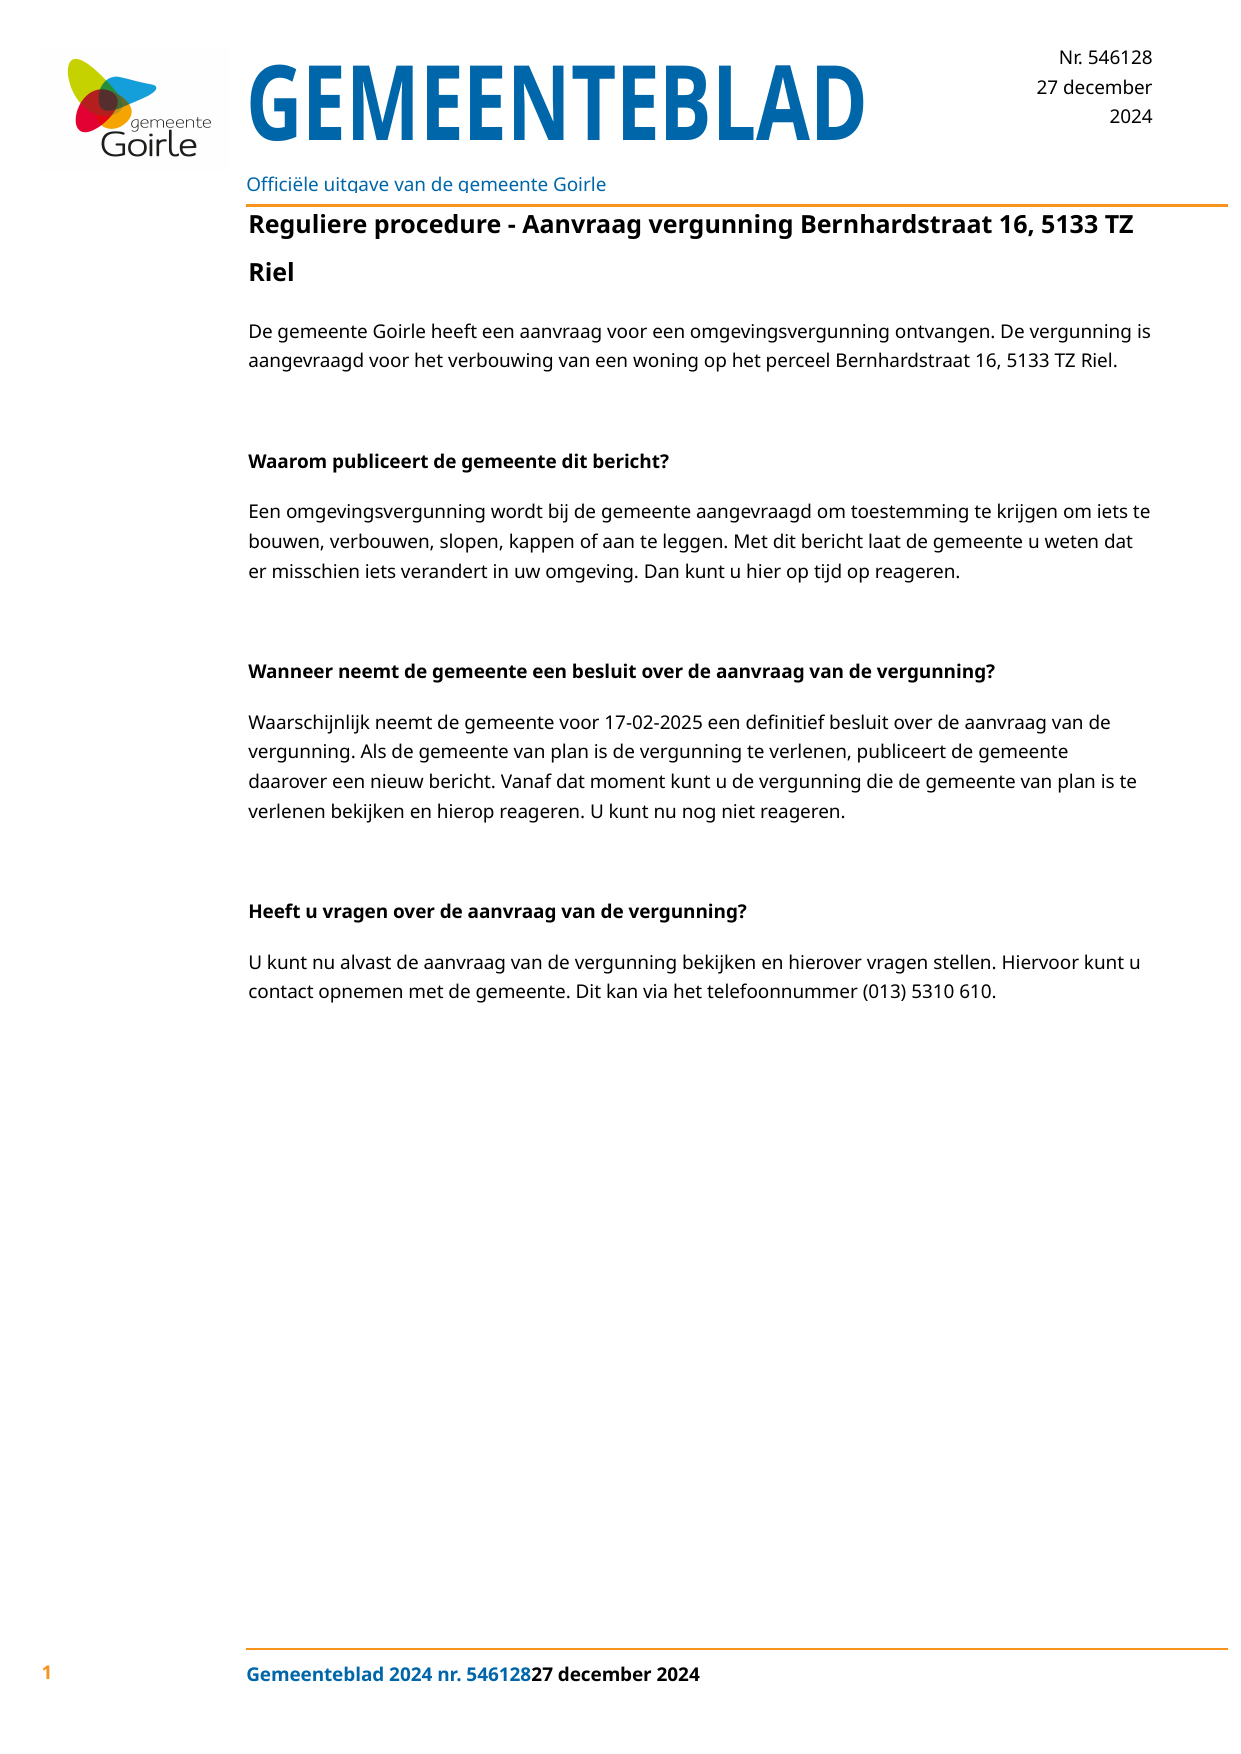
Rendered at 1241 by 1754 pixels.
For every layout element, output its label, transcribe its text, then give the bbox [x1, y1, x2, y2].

text Een omgevingsvergunning wordt bij de gemeente aangevraagd om toestemming te krijgen om iets te bouwen, verbouwen, slopen, kappen of aan te leggen. Met dit bericht laat de gemeente u weten dat er misschien iets verandert in uw omgeving. Dan kunt u hier op tijd op reageren. [248, 499, 1152, 584]
text Waarom publiceert de gemeente dit bericht? [248, 448, 1152, 474]
text De gemeente Goirle heeft een aanvraag voor een omgevingsvergunning ontvangen. De vergunning is aangevraagd voor het verbouwing van een woning op het perceel Bernhardstraat 16, 5133 TZ Riel. [248, 318, 1152, 373]
text Waarschijnlijk neemt de gemeente voor 17-02-2025 een definitief besluit over de aanvraag van de vergunning. Als de gemeente van plan is de vergunning te verlenen, publiceert de gemeente daarover een nieuw bericht. Vanaf dat moment kunt u de vergunning die de gemeente van plan is te verlenen bekijken en hierop reageren. U kunt nu nog niet reageren. [248, 709, 1152, 824]
text Reguliere procedure - Aanvraag vergunning Bernhardstraat 16, 5133 TZ Riel [248, 207, 1152, 288]
text Heeft u vragen over de aanvraag van de vergunning? [248, 899, 1152, 924]
picture [41, 47, 231, 172]
text U kunt nu alvast de aanvraag van de vergunning bekijken en hierover vragen stellen. Hiervoor kunt u contact opnemen met de gemeente. Dit kan via het telefoonnummer (013) 5310 610. [248, 949, 1152, 1004]
text Wanneer neemt de gemeente een besluit over de aanvraag van de vergunning? [248, 659, 1152, 684]
